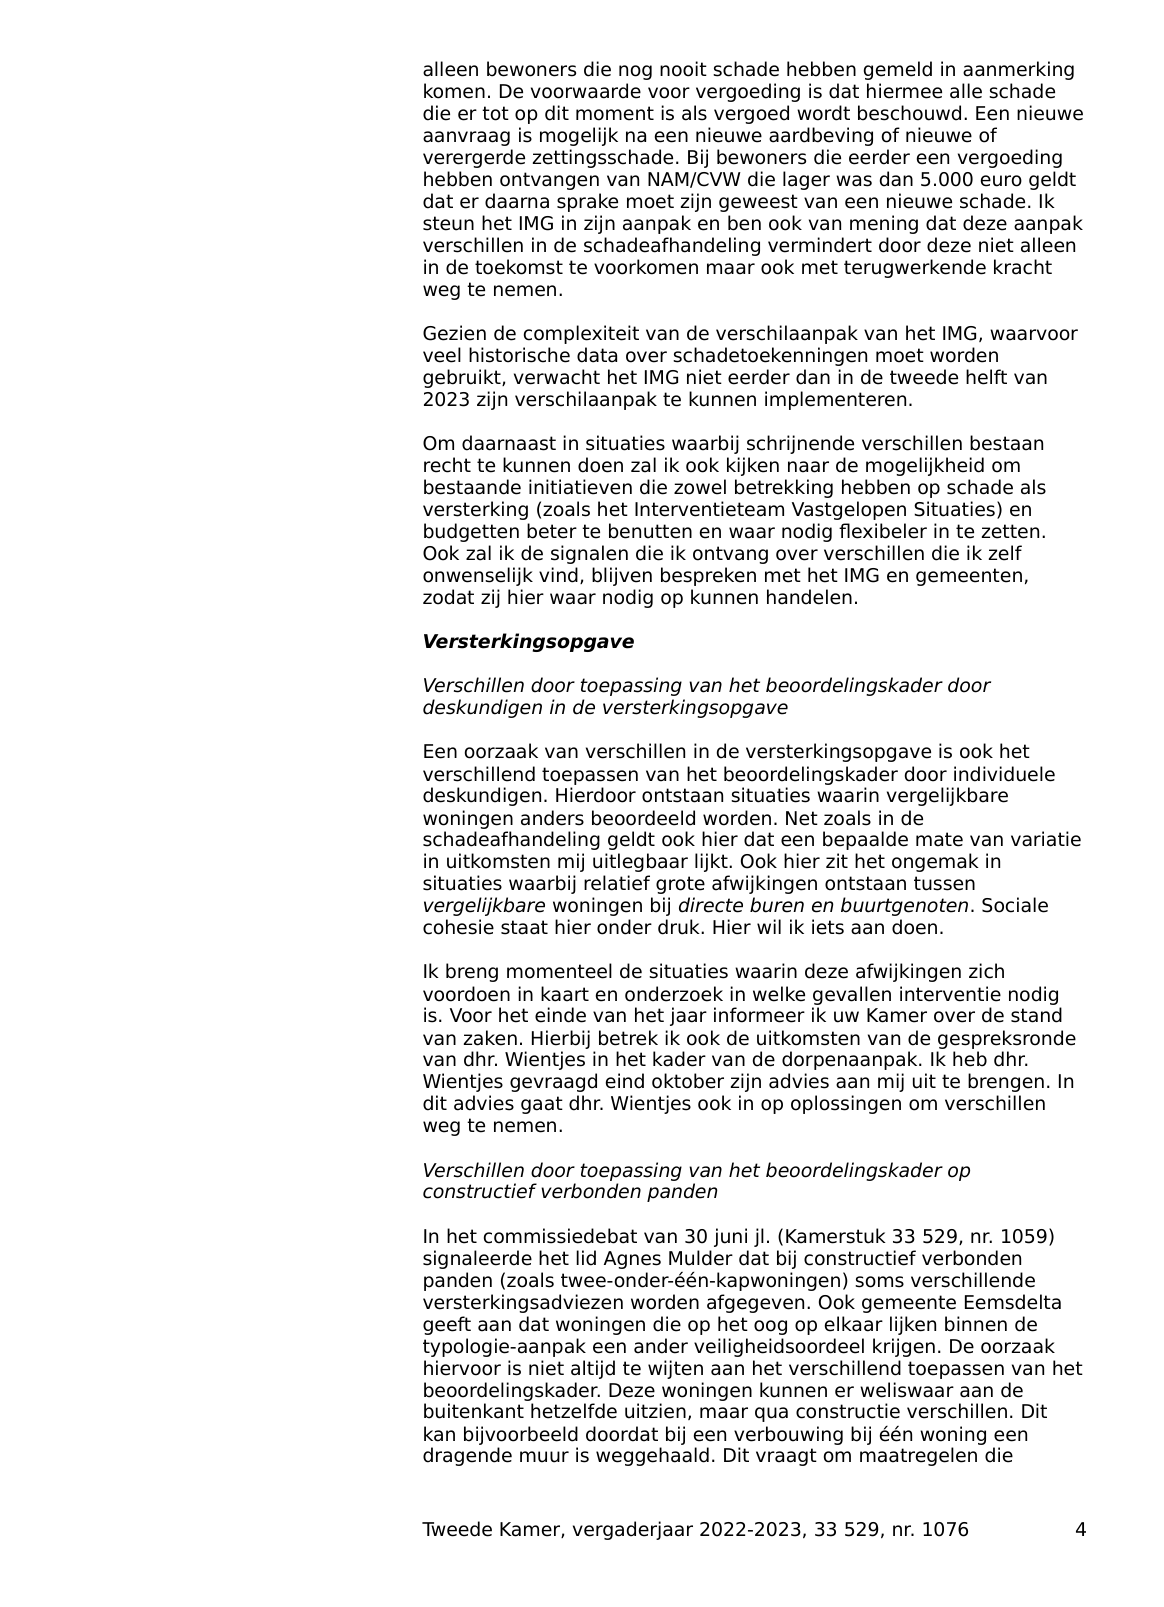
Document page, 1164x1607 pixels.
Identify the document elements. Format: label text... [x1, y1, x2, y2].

text In het commissiedebat van 30 juni jl. (Kamerstuk 33 529, nr. 1059) signaleerde het lid Agnes Mulder dat bij constructief verbonden panden (zoals twee-onder-één-kapwoningen) soms verschillende versterkingsadviezen worden afgegeven. Ook gemeente Eemsdelta geeft aan dat woningen die op het oog op elkaar lijken binnen de typologie-aanpak een ander veiligheidsoordeel krijgen. De oorzaak hiervoor is niet altijd te wijten aan het verschillend toepassen van het beoordelingskader. Deze woningen kunnen er weliswaar aan de buitenkant hetzelfde uitzien, maar qua constructie verschillen. Dit kan bijvoorbeeld doordat bij een verbouwing bij één woning een dragende muur is weggehaald. Dit vraagt om maatregelen die [422, 1226, 1087, 1467]
text alleen bewoners die nog nooit schade hebben gemeld in aanmerking komen. De voorwaarde voor vergoeding is dat hiermee alle schade die er tot op dit moment is als vergoed wordt beschouwd. Een nieuwe aanvraag is mogelijk na een nieuwe aardbeving of nieuwe of verergerde zettingsschade. Bij bewoners die eerder een vergoeding hebben ontvangen van NAM/CVW die lager was dan 5.000 euro geldt dat er daarna sprake moet zijn geweest van een nieuwe schade. Ik steun het IMG in zijn aanpak en ben ook van mening dat deze aanpak verschillen in de schadeafhandeling vermindert door deze niet alleen in de toekomst te voorkomen maar ook met terugwerkende kracht weg te nemen. [422, 59, 1087, 301]
text Gezien de complexiteit van de verschilaanpak van het IMG, waarvoor veel historische data over schadetoekenningen moet worden gebruikt, verwacht het IMG niet eerder dan in de tweede helft van 2023 zijn verschilaanpak te kunnen implementeren. [422, 323, 1087, 411]
text Ik breng momenteel de situaties waarin deze afwijkingen zich voordoen in kaart en onderzoek in welke gevallen interventie nodig is. Voor het einde van het jaar informeer ik uw Kamer over de stand van zaken. Hierbij betrek ik ook de uitkomsten van de gespreksronde van dhr. Wientjes in het kader van de dorpenaanpak. Ik heb dhr. Wientjes gevraagd eind oktober zijn advies aan mij uit te brengen. In dit advies gaat dhr. Wientjes ook in op oplossingen om verschillen weg te nemen. [422, 961, 1087, 1137]
subtitle Verschillen door toepassing van het beoordelingskader op constructief verbonden panden [422, 1159, 1087, 1203]
subtitle Verschillen door toepassing van het beoordelingskader door deskundigen in de versterkingsopgave [422, 675, 1087, 719]
subtitle Versterkingsopgave [422, 631, 1087, 653]
text Om daarnaast in situaties waarbij schrijnende verschillen bestaan recht te kunnen doen zal ik ook kijken naar de mogelijkheid om bestaande initiatieven die zowel betrekking hebben op schade als versterking (zoals het Interventieteam Vastgelopen Situaties) en budgetten beter te benutten en waar nodig flexibeler in te zetten. Ook zal ik de signalen die ik ontvang over verschillen die ik zelf onwenselijk vind, blijven bespreken met het IMG en gemeenten, zodat zij hier waar nodig op kunnen handelen. [422, 433, 1087, 609]
text Een oorzaak van verschillen in de versterkingsopgave is ook het verschillend toepassen van het beoordelingskader door individuele deskundigen. Hierdoor ontstaan situaties waarin vergelijkbare woningen anders beoordeeld worden. Net zoals in de schadeafhandeling geldt ook hier dat een bepaalde mate van variatie in uitkomsten mij uitlegbaar lijkt. Ook hier zit het ongemak in situaties waarbij relatief grote afwijkingen ontstaan tussen vergelijkbare woningen bij directe buren en buurtgenoten. Sociale cohesie staat hier onder druk. Hier wil ik iets aan doen. [422, 741, 1087, 939]
